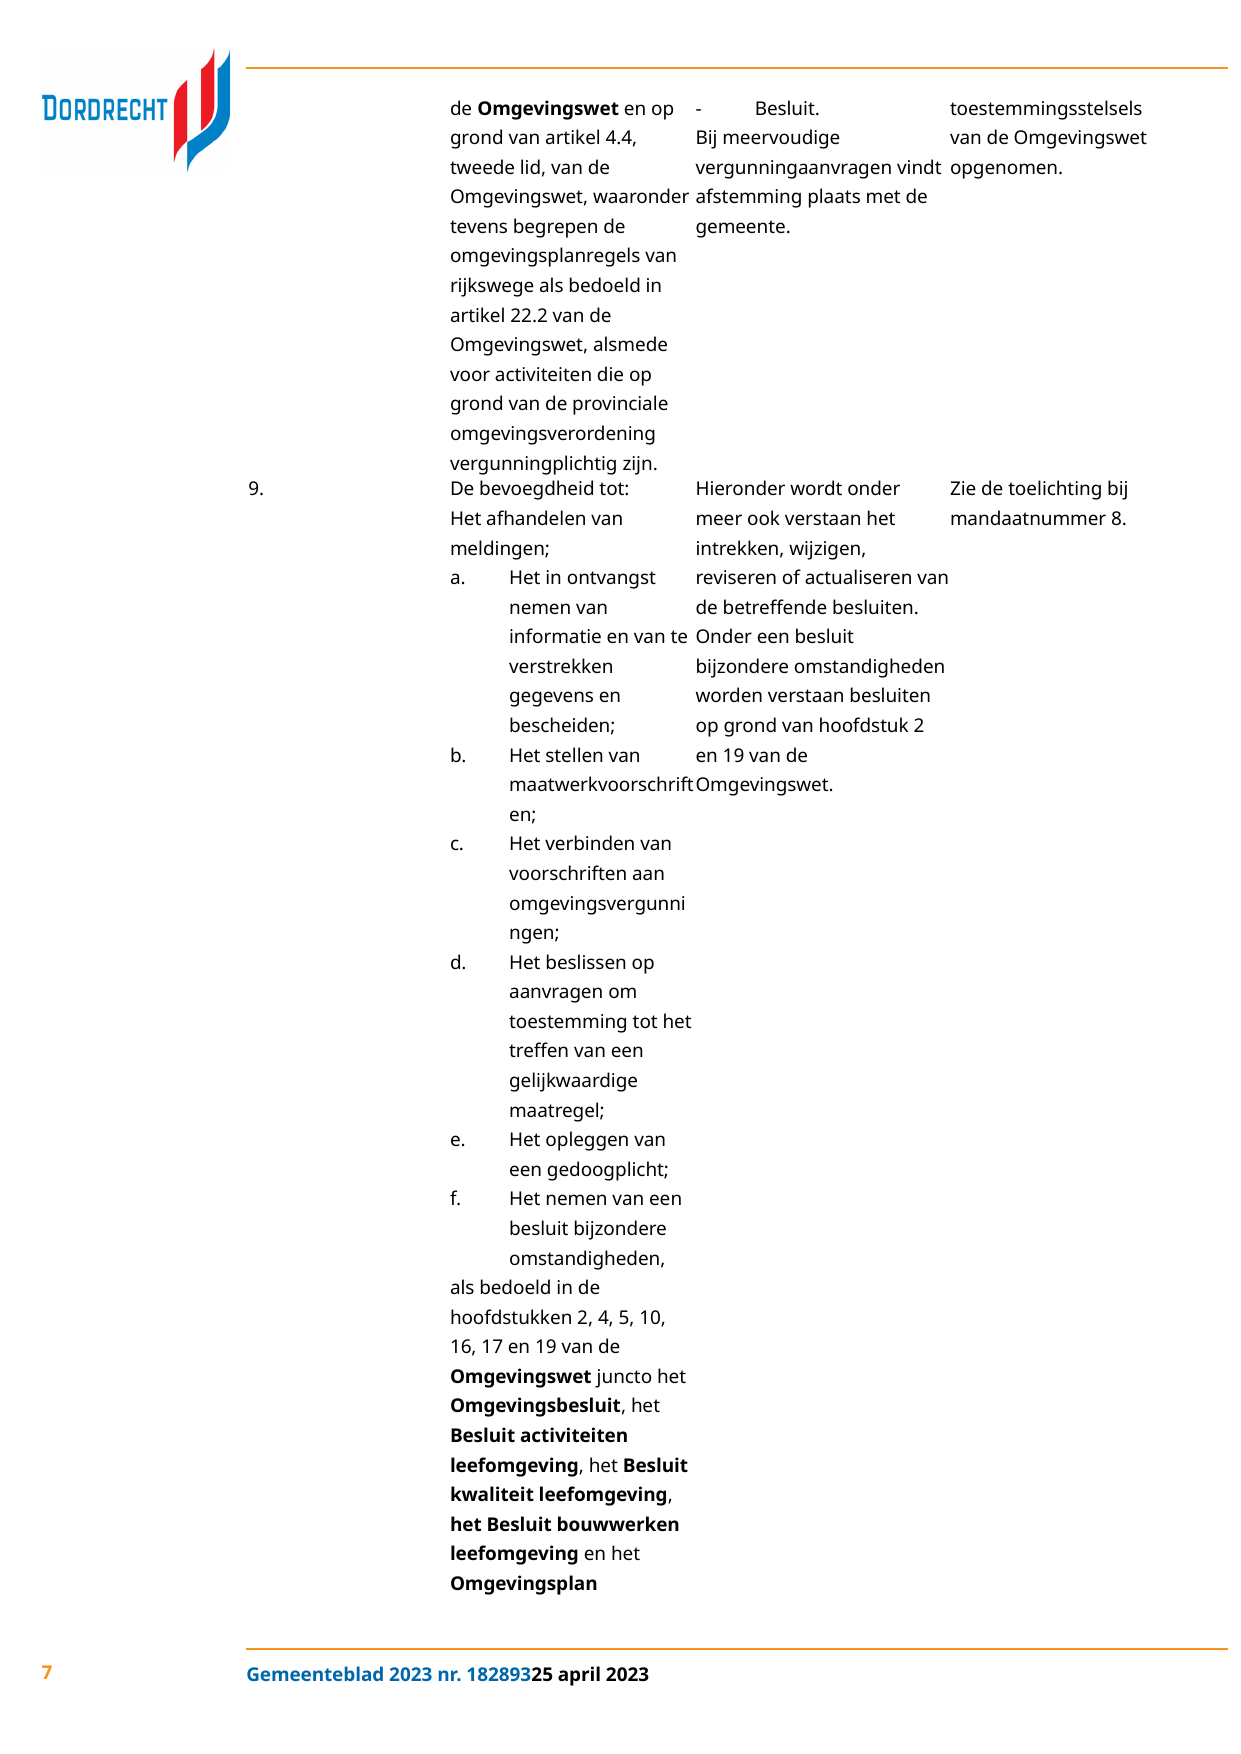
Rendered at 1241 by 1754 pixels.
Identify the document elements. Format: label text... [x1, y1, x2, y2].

table_cell De bevoegdheid tot: Het afhandelen van meldingen; Het in ontvangst nemen van informatie en van te verstrekken gegevens en bescheiden; Het stellen van maatwerkvoorschriften; Het verbinden van voorschriften aan omgevingsvergunningen; Het beslissen op aanvragen om toestemming tot het treffen van een gelijkwaardige maatregel; Het opleggen van een gedoogplicht; Het nemen van een besluit bijzondere omstandigheden, als bedoeld in de hoofdstukken 2, 4, 5, 10, 16, 17 en 19 van de Omgevingswet juncto het Omgevingsbesluit, het Besluit activiteiten leefomgeving, het Besluit kwaliteit leefomgeving, het Besluit bouwwerken leefomgeving en het Omgevingsplan [450, 476, 695, 1596]
table_cell Besluit. Bij meervoudige vergunningaanvragen vindt afstemming plaats met de gemeente. [695, 95, 950, 476]
picture [41, 47, 231, 172]
table_cell Hieronder wordt onder meer ook verstaan het intrekken, wijzigen, reviseren of actualiseren van de betreffende besluiten. Onder een besluit bijzondere omstandigheden worden verstaan besluiten op grond van hoofdstuk 2 en 19 van de Omgevingswet. [695, 476, 950, 1596]
table_cell [248, 95, 450, 476]
table_cell 9. [248, 476, 450, 1596]
table_cell toestemmingsstelsels van de Omgevingswet opgenomen. [950, 95, 1152, 476]
table_cell de Omgevingswet en op grond van artikel 4.4, tweede lid, van de Omgevingswet, waaronder tevens begrepen de omgevingsplanregels van rijkswege als bedoeld in artikel 22.2 van de Omgevingswet, alsmede voor activiteiten die op grond van de provinciale omgevingsverordening vergunningplichtig zijn. [450, 95, 695, 476]
table_cell Zie de toelichting bij mandaatnummer 8. [950, 476, 1152, 1596]
